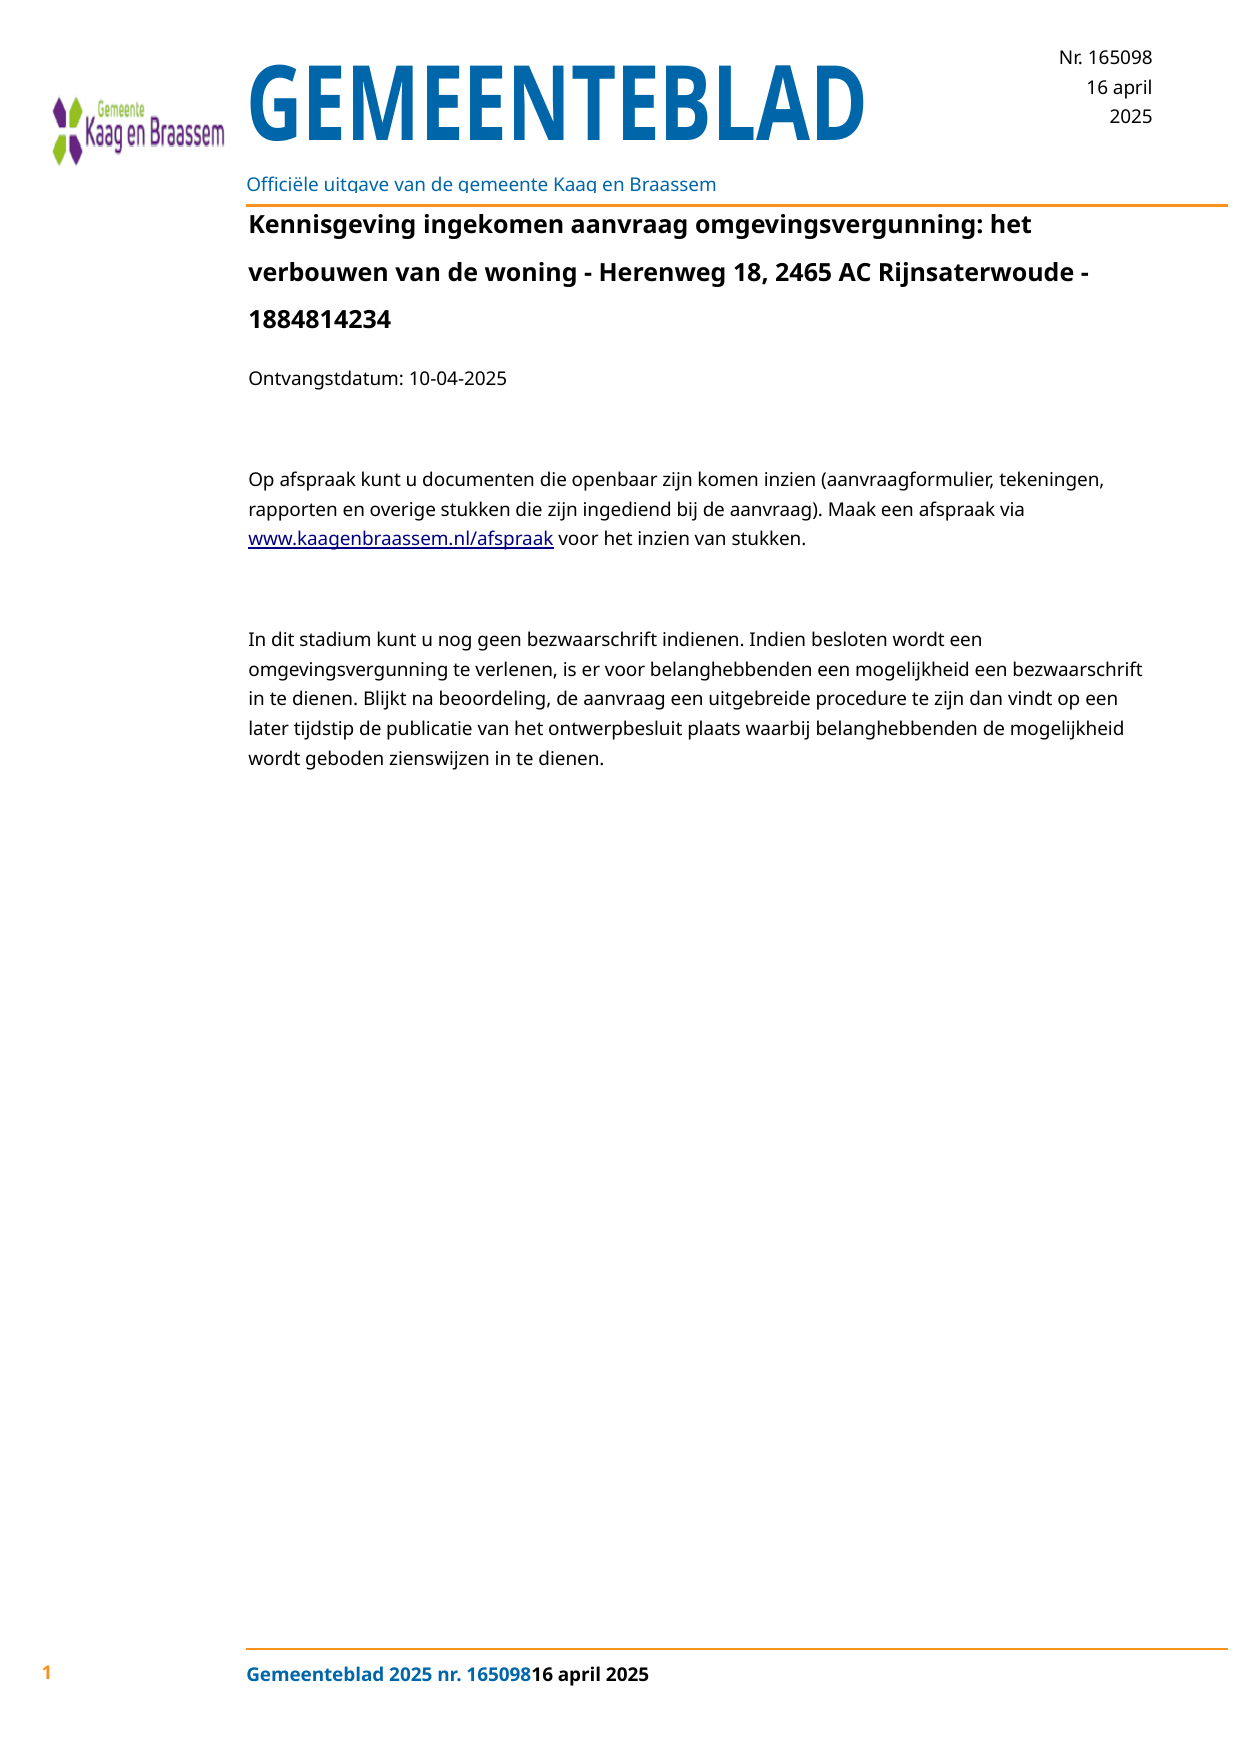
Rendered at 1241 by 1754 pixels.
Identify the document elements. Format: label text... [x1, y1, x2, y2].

text Op afspraak kunt u documenten die openbaar zijn komen inzien (aanvraagformulier, tekeningen, rapporten en overige stukken die zijn ingediend bij de aanvraag). Maak een afspraak via www.kaagenbraassem.nl/afspraak voor het inzien van stukken. [248, 466, 1152, 551]
picture [41, 47, 231, 172]
text Ontvangstdatum: 10-04-2025 [248, 366, 1152, 391]
text In dit stadium kunt u nog geen bezwaarschrift indienen. Indien besloten wordt een omgevingsvergunning te verlenen, is er voor belanghebbenden een mogelijkheid een bezwaarschrift in te dienen. Blijkt na beoordeling, de aanvraag een uitgebreide procedure te zijn dan vindt op een later tijdstip de publicatie van het ontwerpbesluit plaats waarbij belanghebbenden de mogelijkheid wordt geboden zienswijzen in te dienen. [248, 626, 1152, 770]
text Kennisgeving ingekomen aanvraag omgevingsvergunning: het verbouwen van de woning - Herenweg 18, 2465 AC Rijnsaterwoude - 1884814234 [248, 207, 1152, 336]
